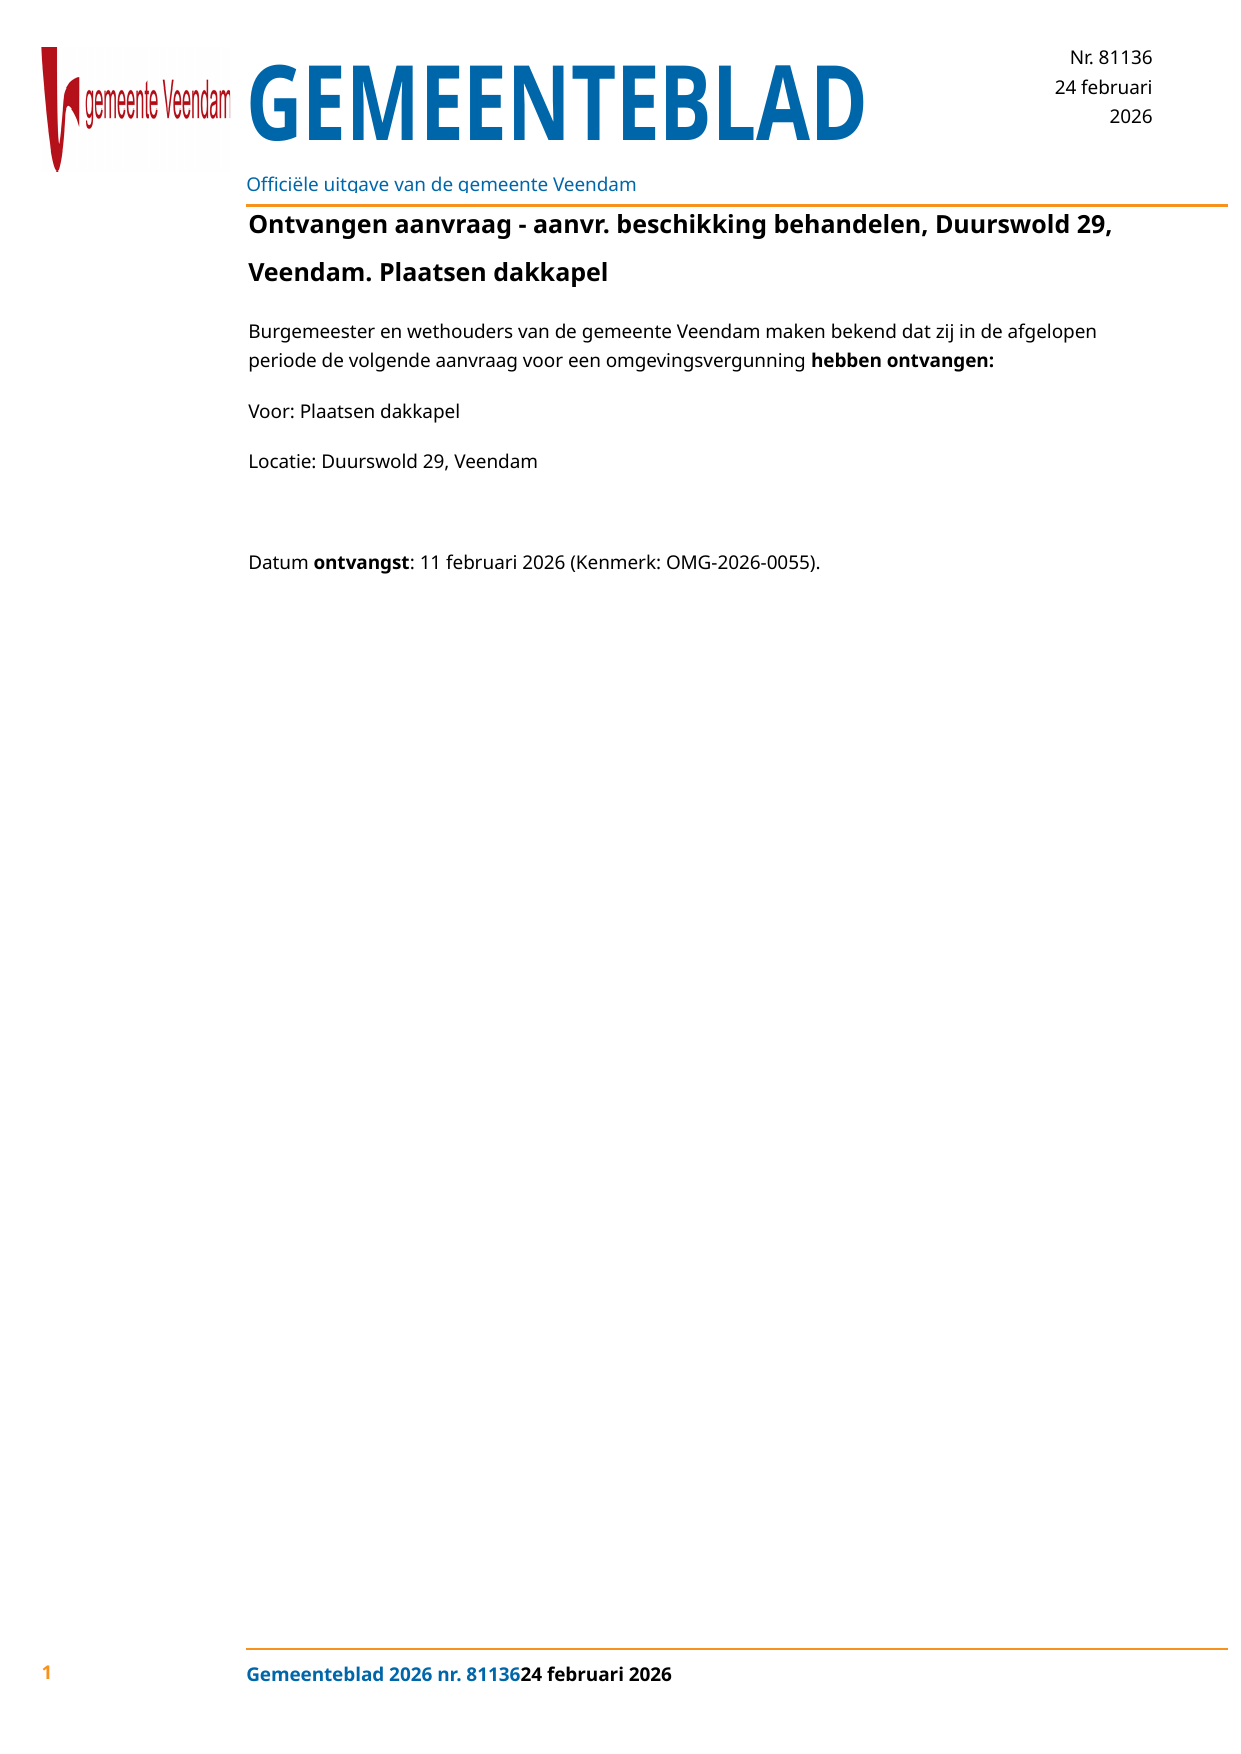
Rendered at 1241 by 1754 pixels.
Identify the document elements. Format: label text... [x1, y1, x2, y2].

text Voor: Plaatsen dakkapel [248, 398, 1152, 424]
text Burgemeester en wethouders van de gemeente Veendam maken bekend dat zij in de afgelopen periode de volgende aanvraag voor een omgevingsvergunning hebben ontvangen: [248, 318, 1152, 373]
picture [41, 47, 231, 172]
text Datum ontvangst: 11 februari 2026 (Kenmerk: OMG-2026-0055). [248, 549, 1152, 575]
text Ontvangen aanvraag - aanvr. beschikking behandelen, Duurswold 29, Veendam. Plaatsen dakkapel [248, 207, 1152, 288]
text Locatie: Duurswold 29, Veendam [248, 448, 1152, 474]
